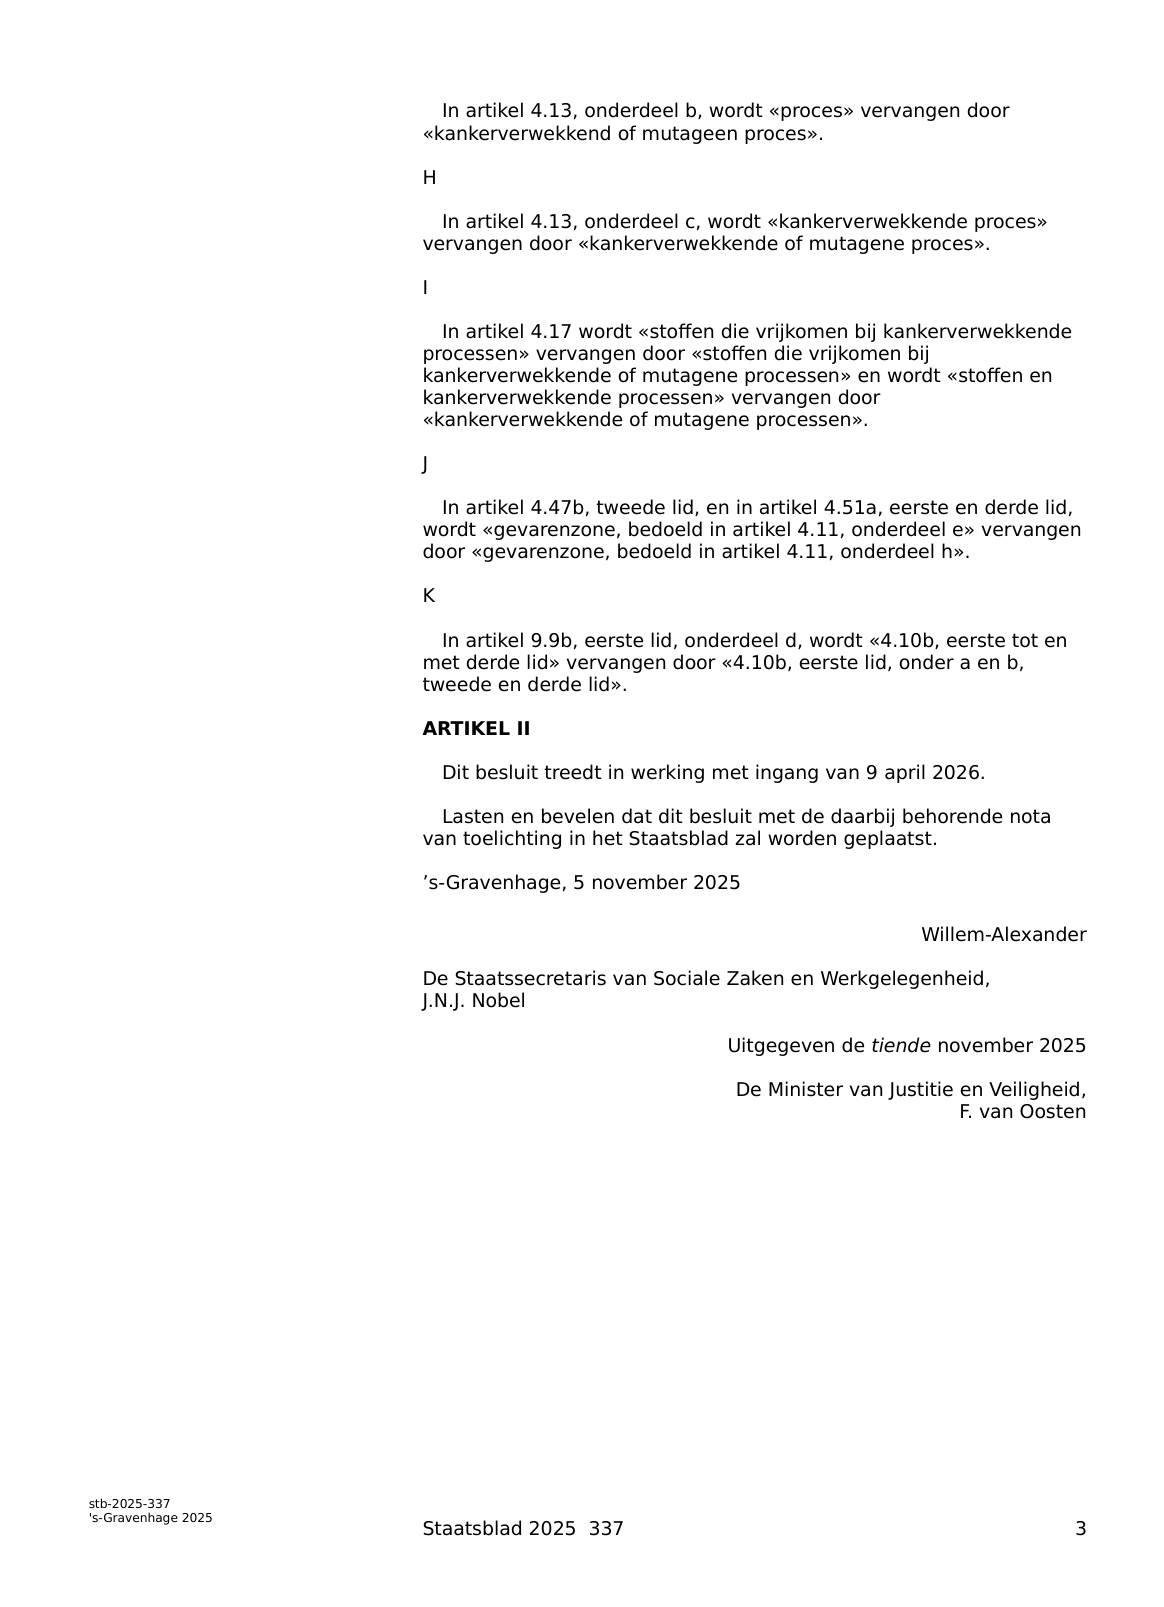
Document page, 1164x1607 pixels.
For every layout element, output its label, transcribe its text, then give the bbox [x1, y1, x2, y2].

text Dit besluit treedt in werking met ingang van 9 april 2026. [422, 762, 1087, 784]
text In artikel 9.9b, eerste lid, onderdeel d, wordt «4.10b, eerste tot en met derde lid» vervangen door «4.10b, eerste lid, onder a en b, tweede en derde lid». [422, 629, 1087, 696]
text De Staatssecretaris van Sociale Zaken en Werkgelegenheid, J.N.J. Nobel [422, 968, 1087, 1012]
subtitle ARTIKEL II [422, 718, 1087, 740]
text 's-Gravenhage 2025 [88, 1511, 323, 1525]
text I [422, 277, 1087, 299]
text Uitgegeven de tiende november 2025 [422, 1034, 1087, 1056]
text Lasten en bevelen dat dit besluit met de daarbij behorende nota van toelichting in het Staatsblad zal worden geplaatst. [422, 806, 1087, 850]
text K [422, 585, 1087, 607]
text In artikel 4.13, onderdeel c, wordt «kankerverwekkende proces» vervangen door «kankerverwekkende of mutagene proces». [422, 211, 1087, 255]
text De Minister van Justitie en Veiligheid, F. van Oosten [422, 1079, 1087, 1123]
text J [422, 453, 1087, 475]
text In artikel 4.17 wordt «stoffen die vrijkomen bij kankerverwekkende processen» vervangen door «stoffen die vrijkomen bij kankerverwekkende of mutagene processen» en wordt «stoffen en kankerverwekkende processen» vervangen door «kankerverwekkende of mutagene processen». [422, 321, 1087, 431]
text stb-2025-337 [88, 1497, 323, 1511]
text Willem-Alexander [422, 924, 1087, 946]
text In artikel 4.13, onderdeel b, wordt «proces» vervangen door «kankerverwekkend of mutageen proces». [422, 100, 1087, 144]
text H [422, 167, 1087, 188]
text In artikel 4.47b, tweede lid, en in artikel 4.51a, eerste en derde lid, wordt «gevarenzone, bedoeld in artikel 4.11, onderdeel e» vervangen door «gevarenzone, bedoeld in artikel 4.11, onderdeel h». [422, 497, 1087, 563]
text ’s-Gravenhage, 5 november 2025 [422, 872, 1087, 894]
